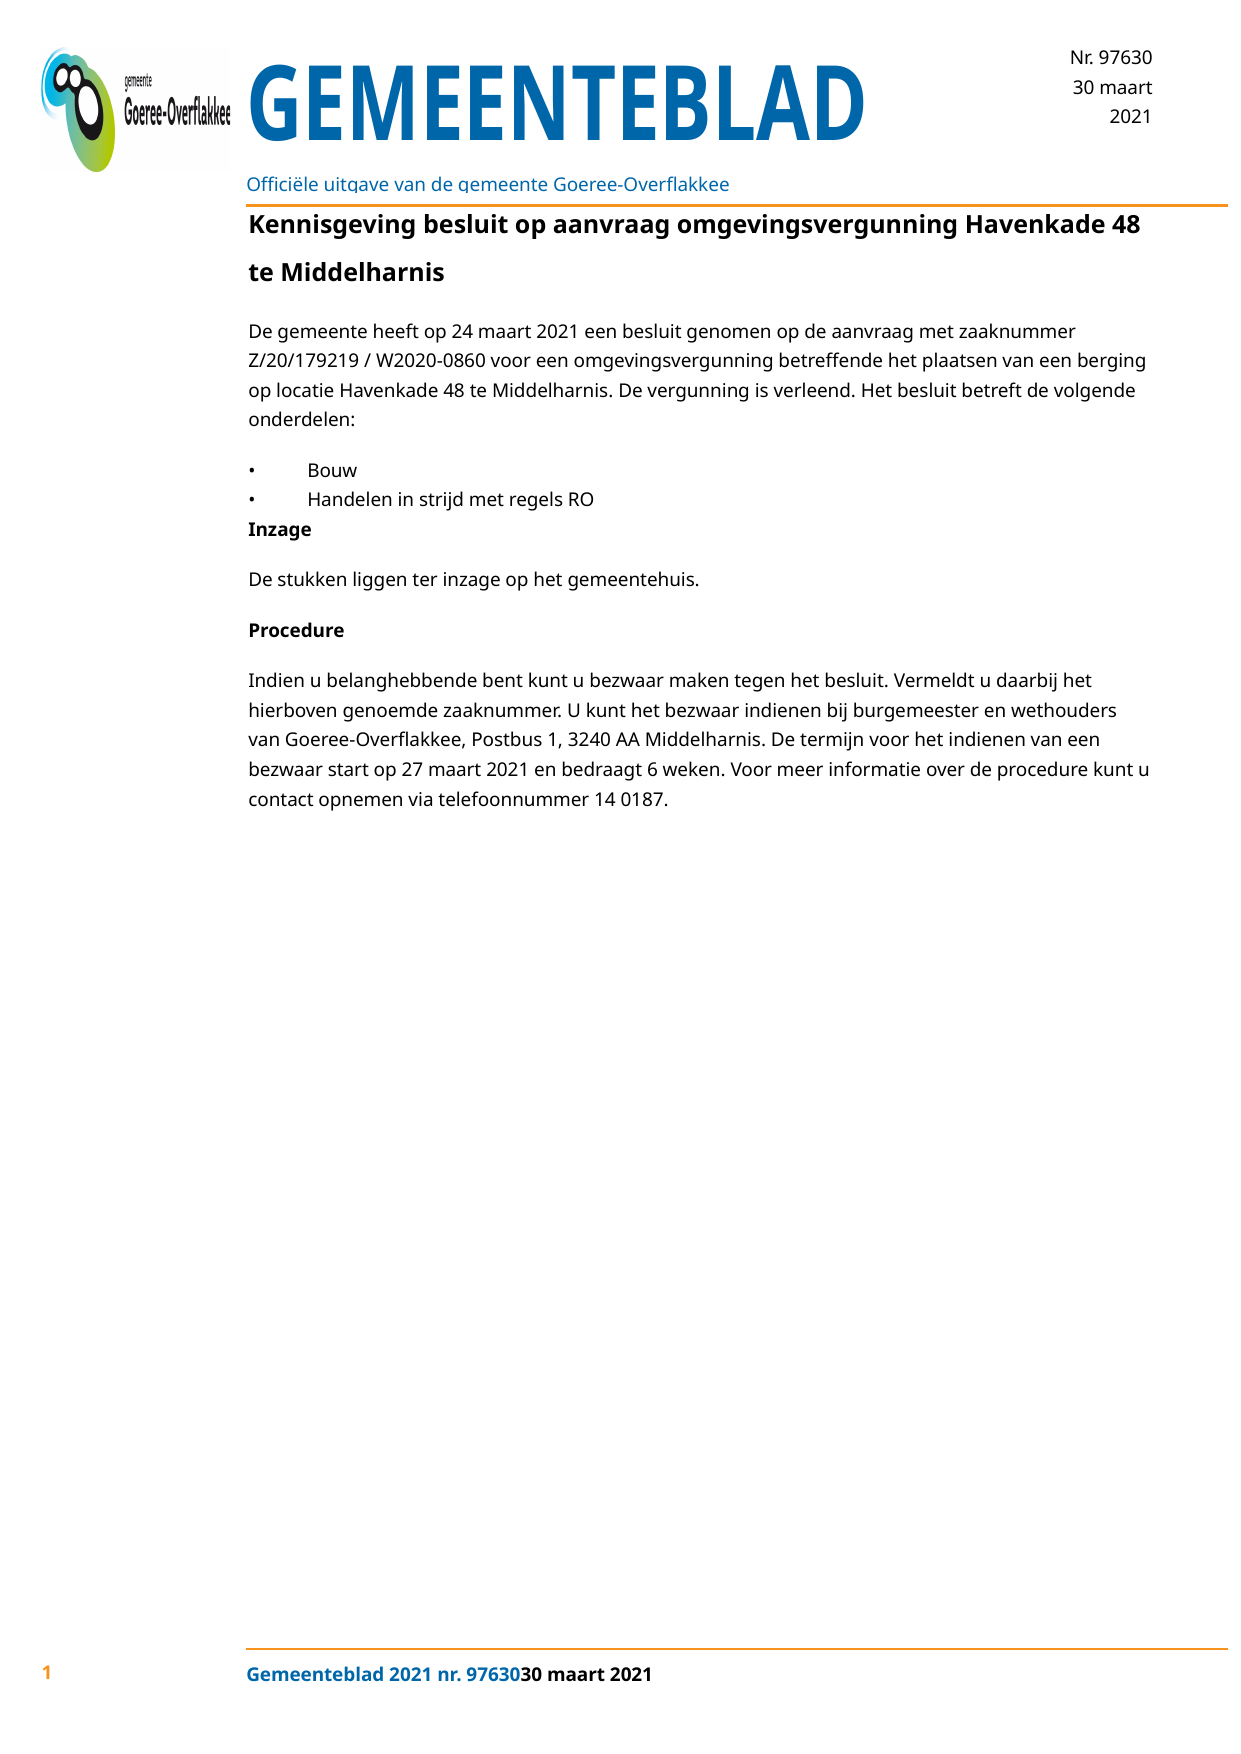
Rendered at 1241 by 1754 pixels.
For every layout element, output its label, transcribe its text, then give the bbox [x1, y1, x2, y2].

list Handelen in strijd met regels RO [248, 487, 1152, 512]
picture [41, 47, 231, 172]
text Inzage [248, 516, 1152, 542]
text De stukken liggen ter inzage op het gemeentehuis. [248, 567, 1152, 592]
text Indien u belanghebbende bent kunt u bezwaar maken tegen het besluit. Vermeldt u daarbij het hierboven genoemde zaaknummer. U kunt het bezwaar indienen bij burgemeester en wethouders van Goeree-Overflakkee, Postbus 1, 3240 AA Middelharnis. De termijn voor het indienen van een bezwaar start op 27 maart 2021 en bedraagt 6 weken. Voor meer informatie over de procedure kunt u contact opnemen via telefoonnummer 14 0187. [248, 667, 1152, 812]
text De gemeente heeft op 24 maart 2021 een besluit genomen op de aanvraag met zaaknummer Z/20/179219 / W2020-0860 voor een omgevingsvergunning betreffende het plaatsen van een berging op locatie Havenkade 48 te Middelharnis. De vergunning is verleend. Het besluit betreft de volgende onderdelen: [248, 318, 1152, 432]
list Bouw [248, 457, 1152, 483]
text Kennisgeving besluit op aanvraag omgevingsvergunning Havenkade 48 te Middelharnis [248, 207, 1152, 288]
text Procedure [248, 617, 1152, 643]
